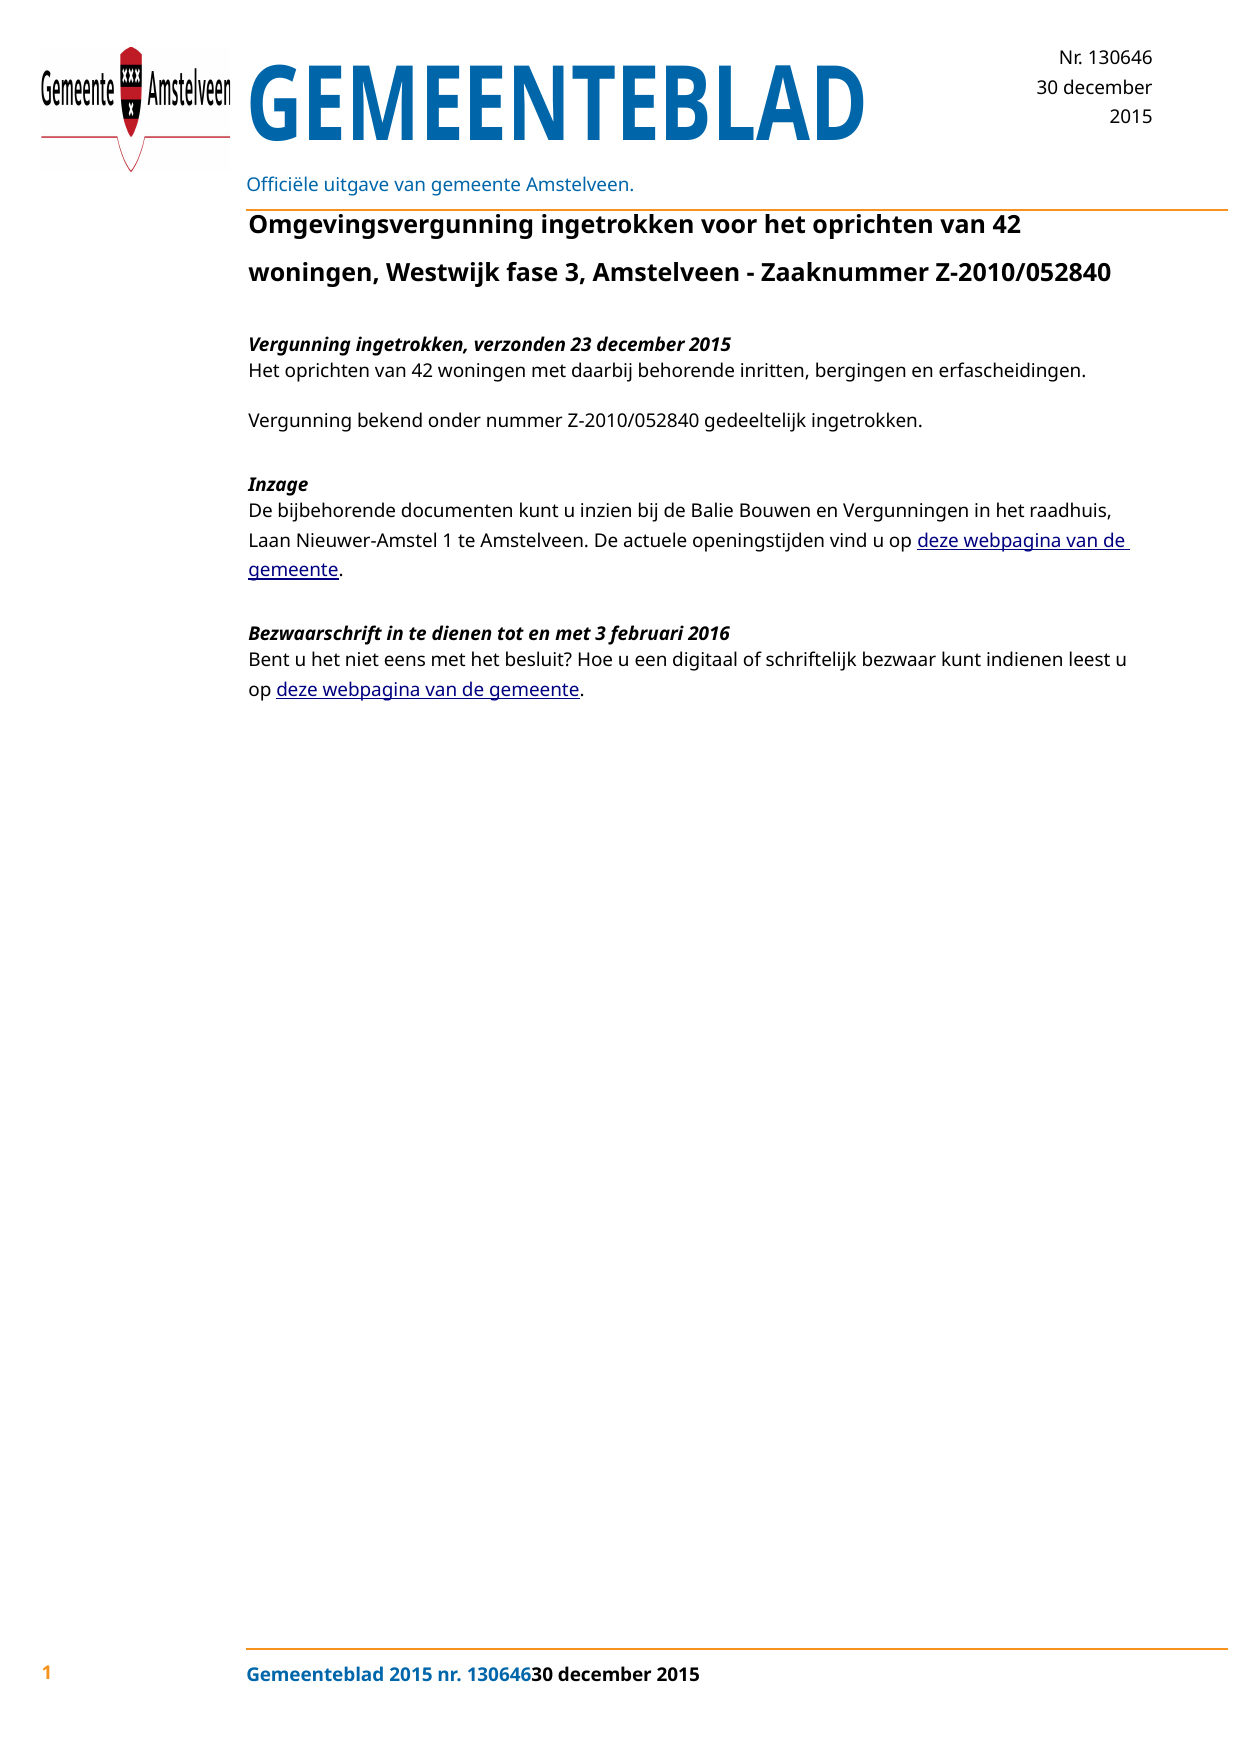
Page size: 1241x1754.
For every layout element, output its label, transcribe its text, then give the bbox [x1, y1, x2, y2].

text Vergunning bekend onder nummer Z-2010/052840 gedeeltelijk ingetrokken. [248, 408, 1152, 433]
picture [41, 47, 231, 172]
text Inzage [248, 472, 1152, 497]
text Het oprichten van 42 woningen met daarbij behorende inritten, bergingen en erfascheidingen. [248, 357, 1152, 383]
text De bijbehorende documenten kunt u inzien bij de Balie Bouwen en Vergunningen in het raadhuis, Laan Nieuwer-Amstel 1 te Amstelveen. De actuele openingstijden vind u op deze webpagina van de gemeente. [248, 497, 1152, 582]
text Vergunning ingetrokken, verzonden 23 december 2015 [248, 331, 1152, 357]
text Omgevingsvergunning ingetrokken voor het oprichten van 42 woningen, Westwijk fase 3, Amstelveen - Zaaknummer Z-2010/052840 [248, 211, 1152, 288]
text Bent u het niet eens met het besluit? Hoe u een digitaal of schriftelijk bezwaar kunt indienen leest u op deze webpagina van de gemeente. [248, 646, 1152, 701]
text Bezwaarschrift in te dienen tot en met 3 februari 2016 [248, 620, 1152, 646]
